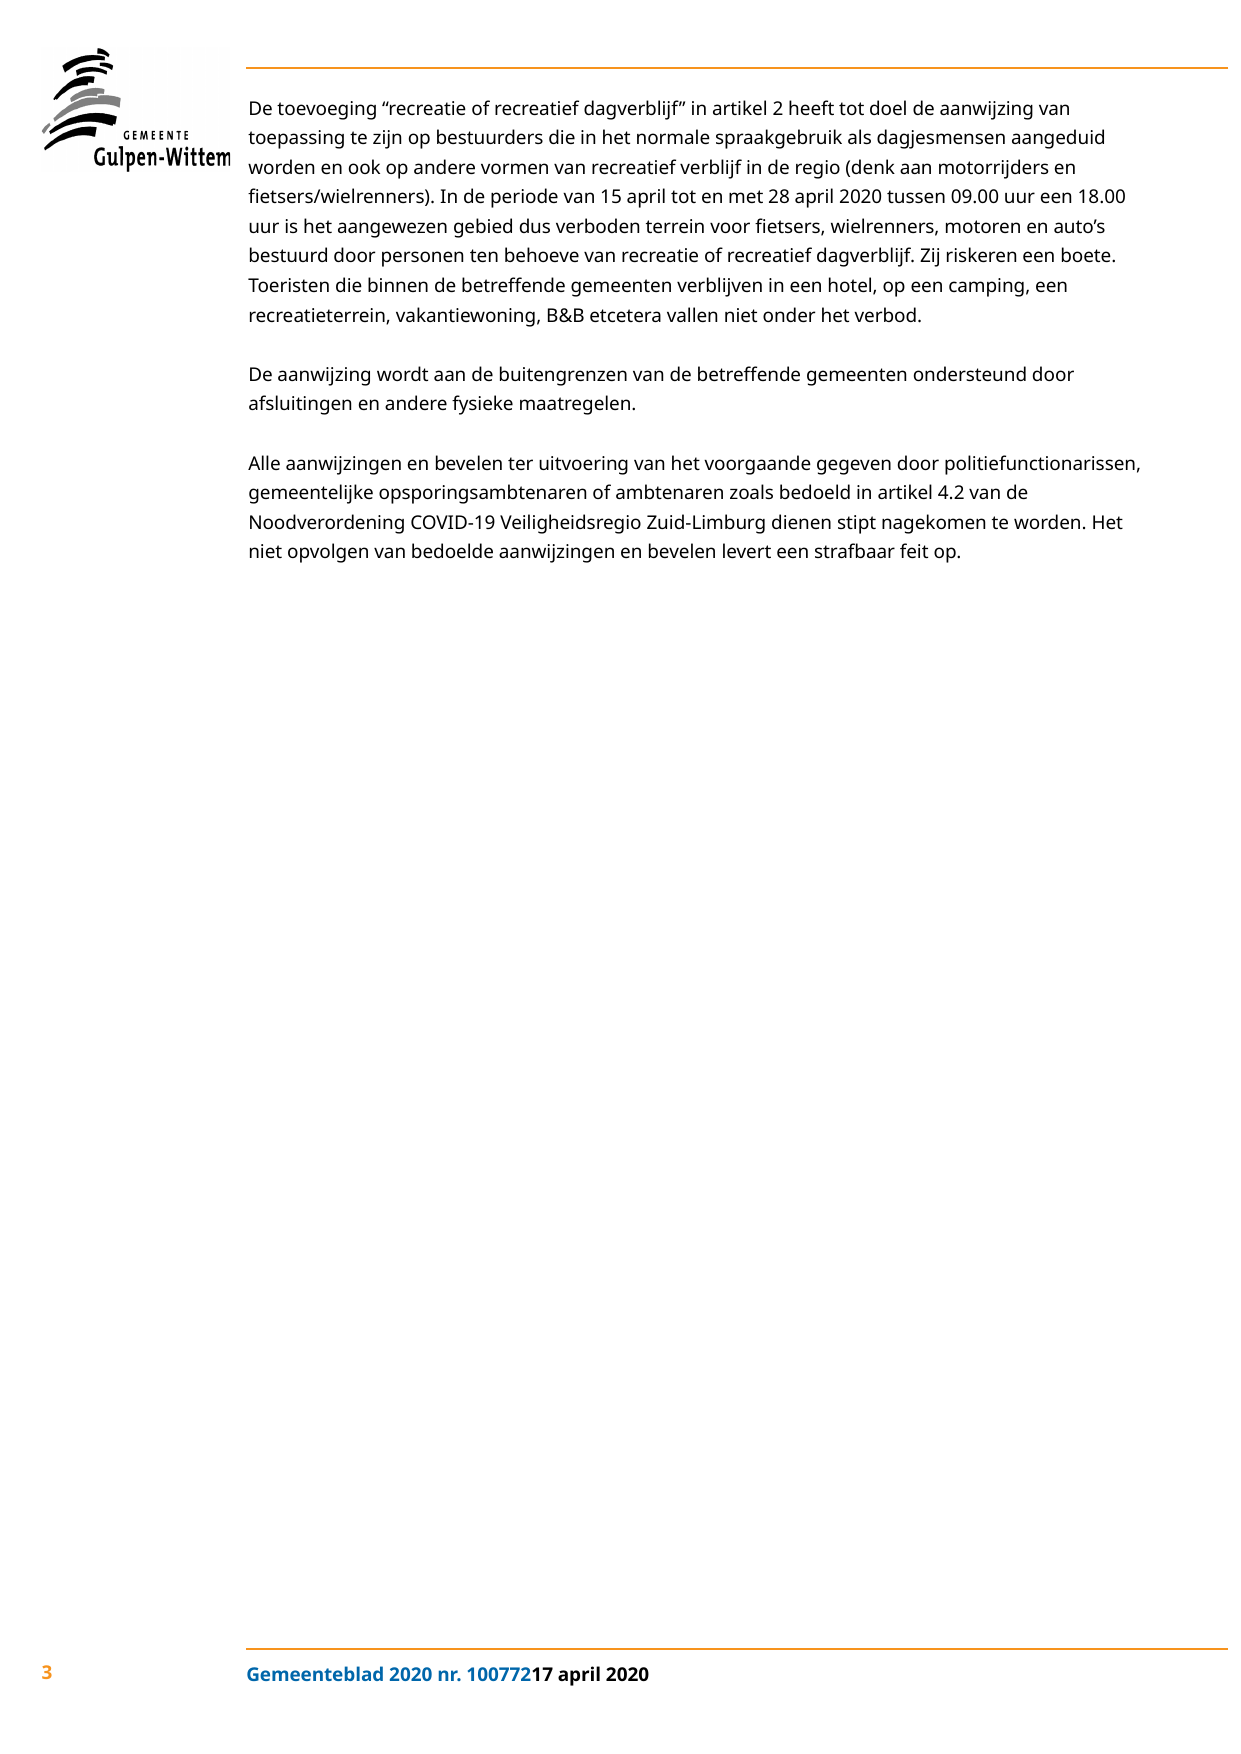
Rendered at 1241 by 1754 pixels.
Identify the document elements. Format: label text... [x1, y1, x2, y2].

text De aanwijzing wordt aan de buitengrenzen van de betreffende gemeenten ondersteund door afsluitingen en andere fysieke maatregelen. [248, 361, 1152, 416]
text De toevoeging “recreatie of recreatief dagverblijf” in artikel 2 heeft tot doel de aanwijzing van toepassing te zijn op bestuurders die in het normale spraakgebruik als dagjesmensen aangeduid worden en ook op andere vormen van recreatief verblijf in de regio (denk aan motorrijders en fietsers/wielrenners). In de periode van 15 april tot en met 28 april 2020 tussen 09.00 uur een 18.00 uur is het aangewezen gebied dus verboden terrein voor fietsers, wielrenners, motoren en auto’s bestuurd door personen ten behoeve van recreatie of recreatief dagverblijf. Zij riskeren een boete. Toeristen die binnen de betreffende gemeenten verblijven in een hotel, op een camping, een recreatieterrein, vakantiewoning, B&B etcetera vallen niet onder het verbod. [248, 95, 1152, 328]
picture [41, 47, 231, 172]
text Alle aanwijzingen en bevelen ter uitvoering van het voorgaande gegeven door politiefunctionarissen, gemeentelijke opsporingsambtenaren of ambtenaren zoals bedoeld in artikel 4.2 van de Noodverordening COVID-19 Veiligheidsregio Zuid-Limburg dienen stipt nagekomen te worden. Het niet opvolgen van bedoelde aanwijzingen en bevelen levert een strafbaar feit op. [248, 450, 1152, 564]
